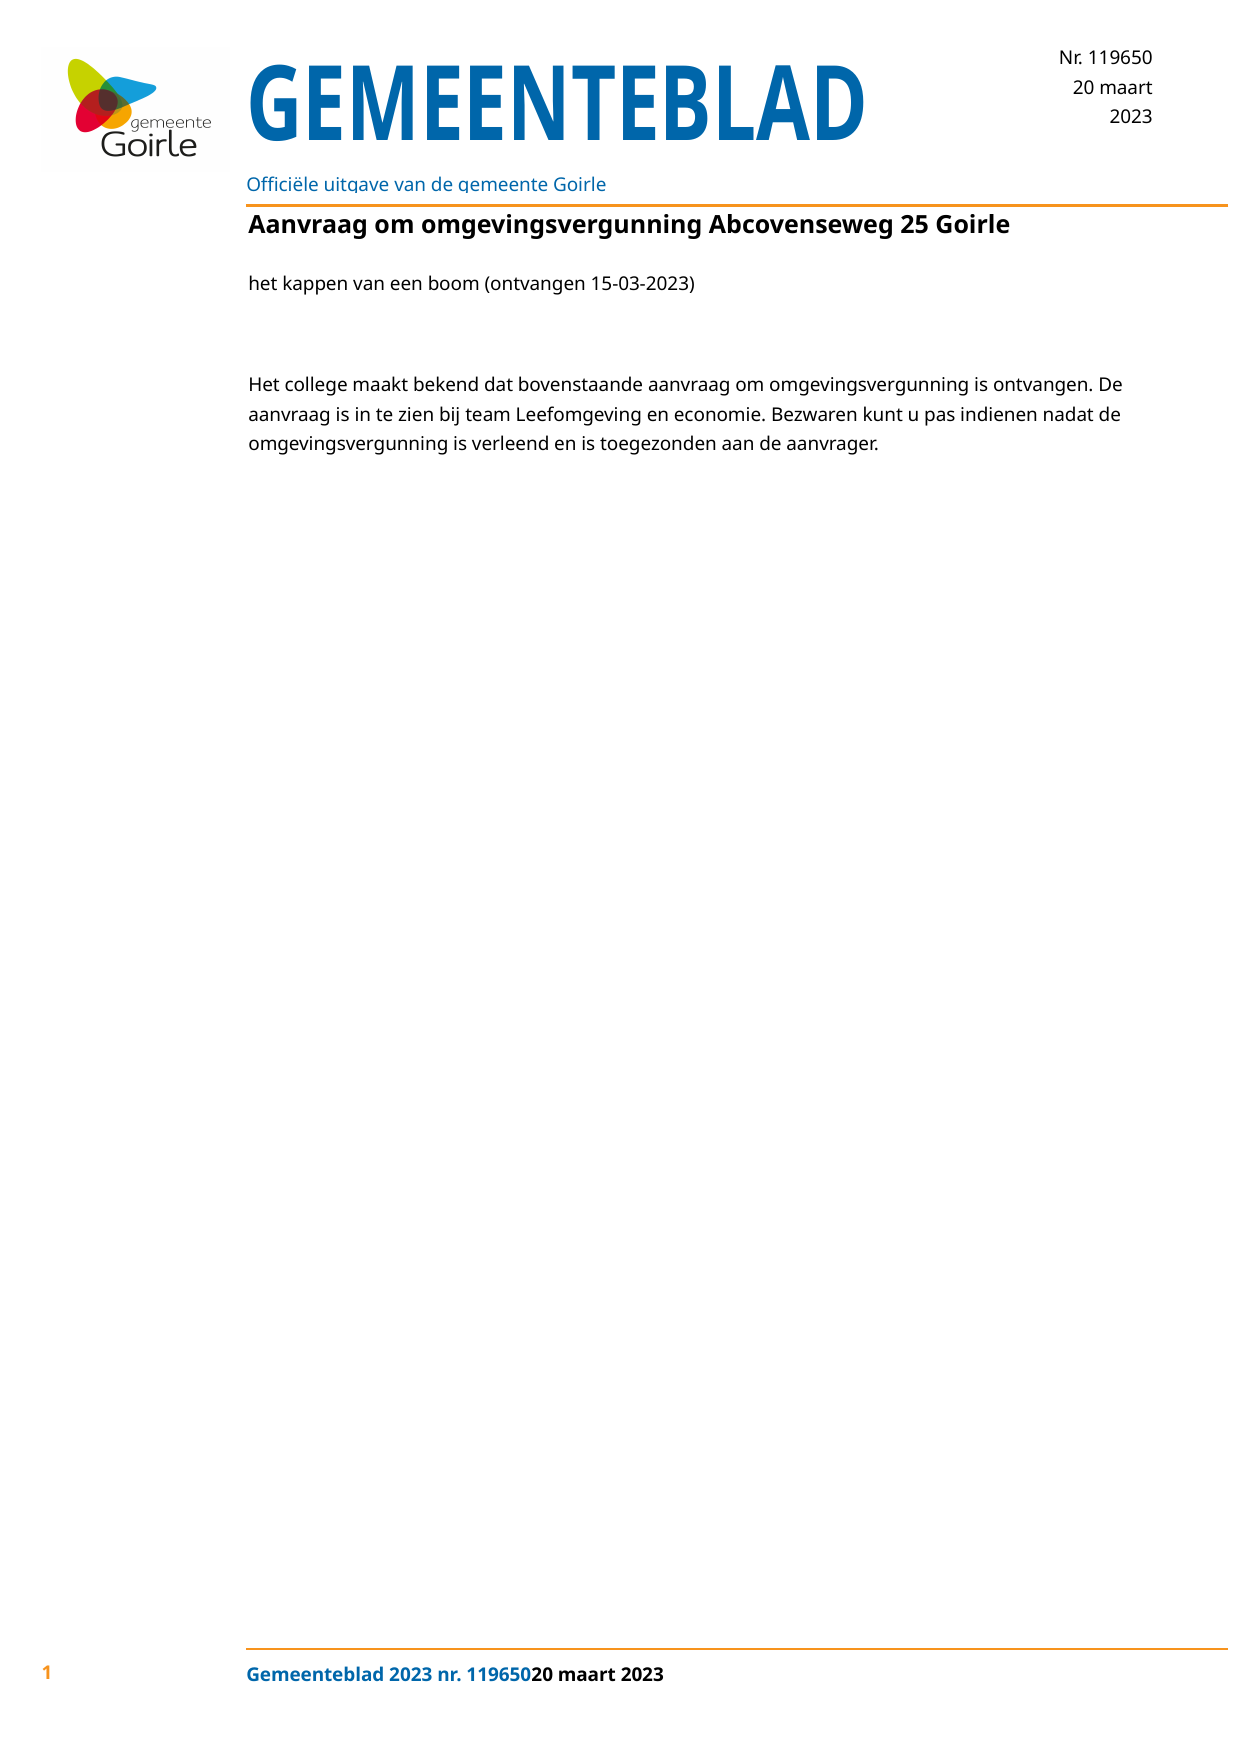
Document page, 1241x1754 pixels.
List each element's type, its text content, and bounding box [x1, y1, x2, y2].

picture [41, 47, 231, 172]
text Aanvraag om omgevingsvergunning Abcovenseweg 25 Goirle [248, 207, 1152, 241]
text Het college maakt bekend dat bovenstaande aanvraag om omgevingsvergunning is ontvangen. De aanvraag is in te zien bij team Leefomgeving en economie. Bezwaren kunt u pas indienen nadat de omgevingsvergunning is verleend en is toegezonden aan de aanvrager. [248, 371, 1152, 456]
text het kappen van een boom (ontvangen 15-03-2023) [248, 270, 1152, 296]
